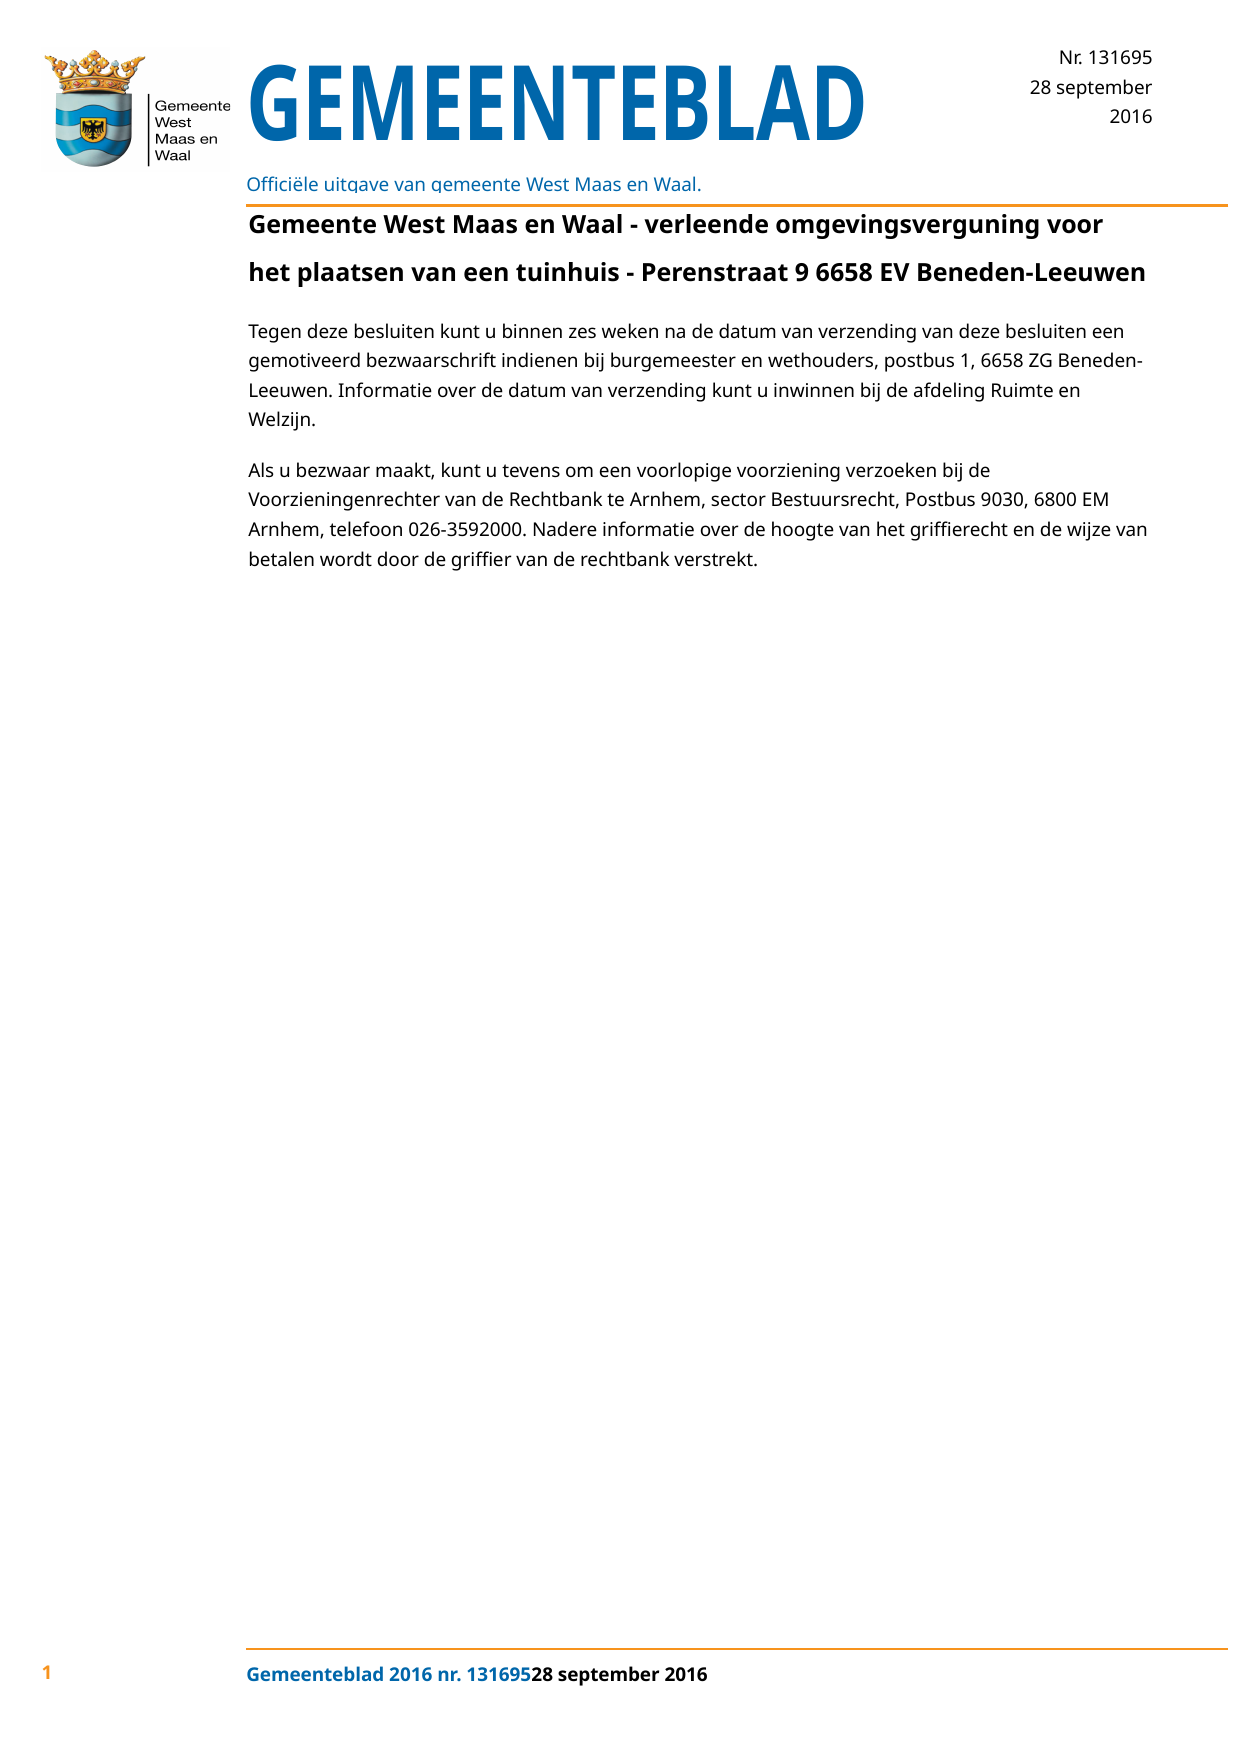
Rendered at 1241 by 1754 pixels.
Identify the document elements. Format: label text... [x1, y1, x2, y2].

text Als u bezwaar maakt, kunt u tevens om een voorlopige voorziening verzoeken bij de Voorzieningenrechter van de Rechtbank te Arnhem, sector Bestuursrecht, Postbus 9030, 6800 EM Arnhem, telefoon 026-3592000. Nadere informatie over de hoogte van het griffierecht en de wijze van betalen wordt door de griffier van de rechtbank verstrekt. [248, 457, 1152, 572]
text Gemeente West Maas en Waal - verleende omgevingsverguning voor het plaatsen van een tuinhuis - Perenstraat 9 6658 EV Beneden-Leeuwen [248, 207, 1152, 288]
text Tegen deze besluiten kunt u binnen zes weken na de datum van verzending van deze besluiten een gemotiveerd bezwaarschrift indienen bij burgemeester en wethouders, postbus 1, 6658 ZG Beneden-Leeuwen. Informatie over de datum van verzending kunt u inwinnen bij de afdeling Ruimte en Welzijn. [248, 318, 1152, 432]
picture [41, 47, 231, 172]
